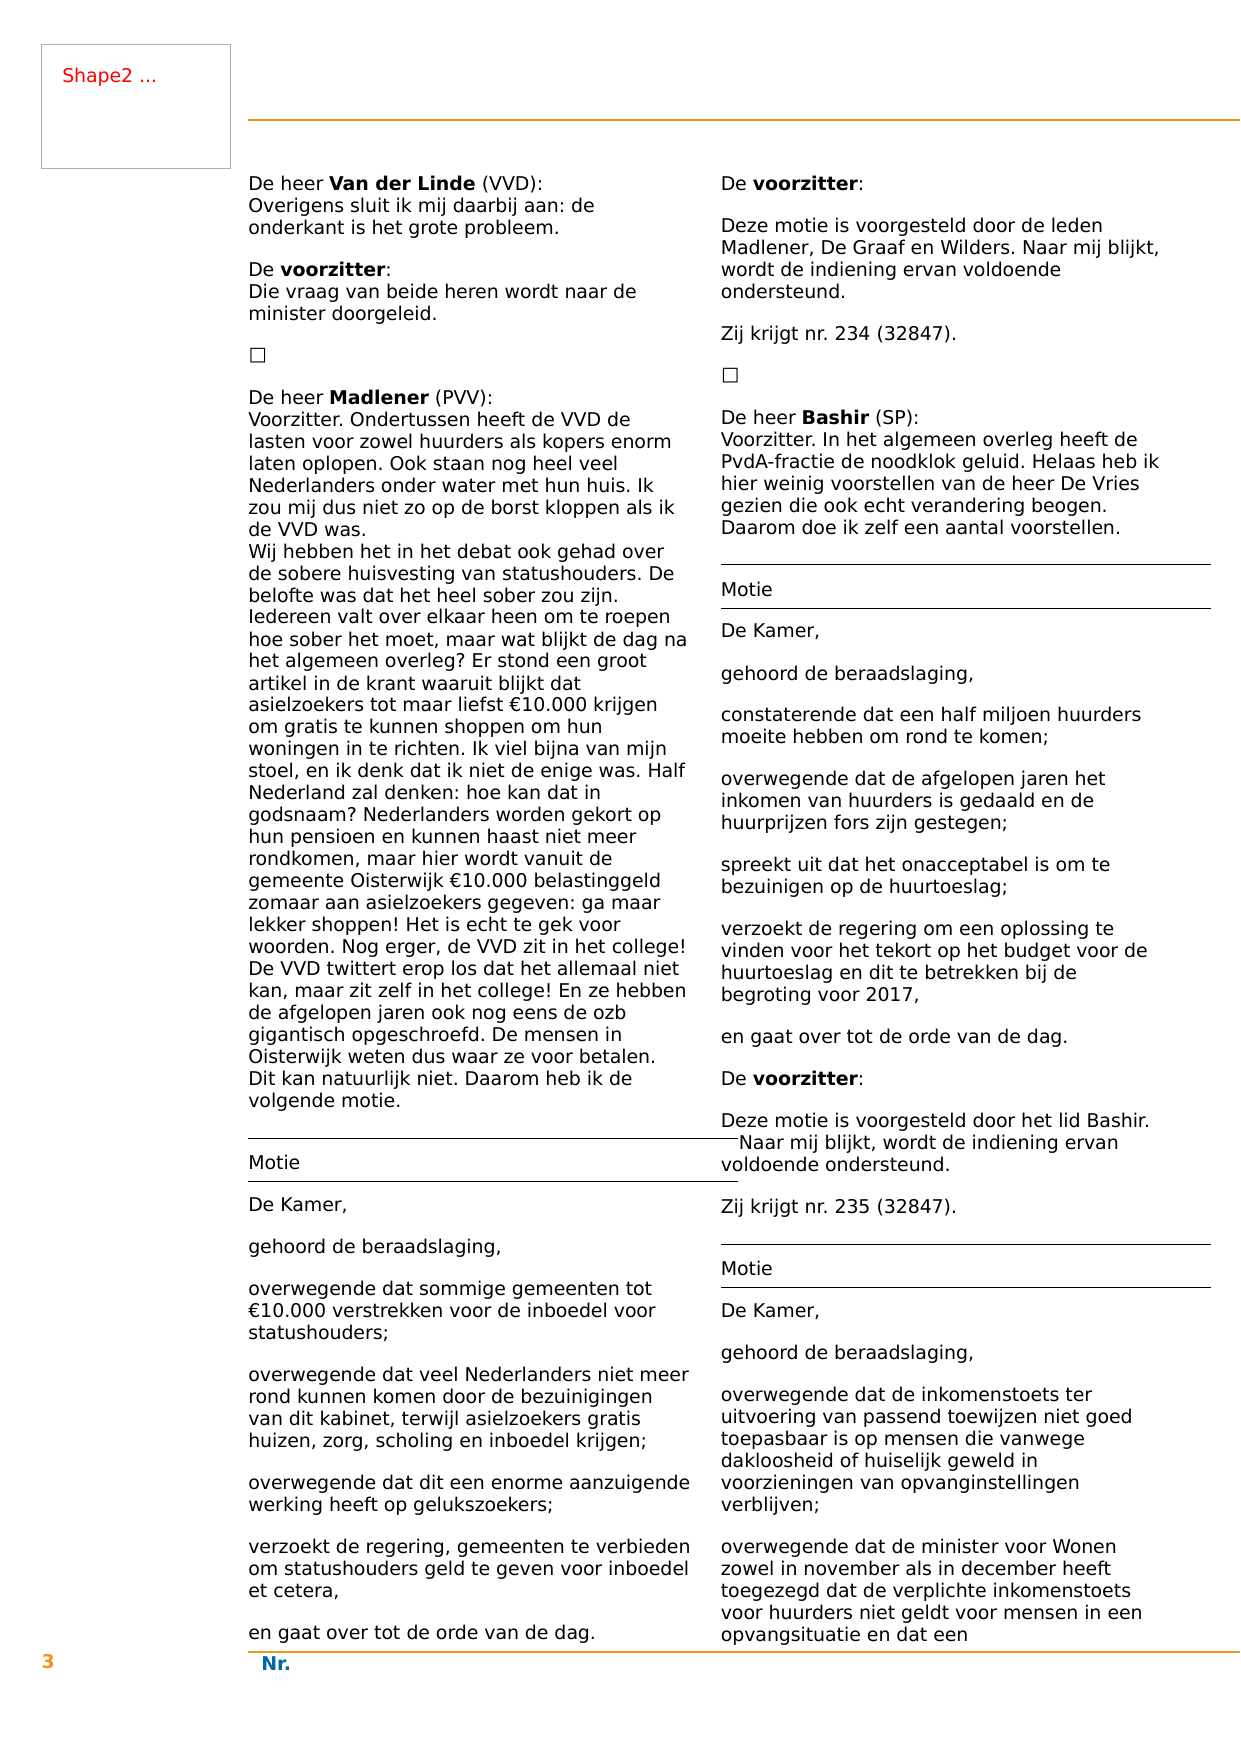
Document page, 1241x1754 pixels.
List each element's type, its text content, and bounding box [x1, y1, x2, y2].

text overwegende dat de minister voor Wonen zowel in november als in december heeft toegezegd dat de verplichte inkomenstoets voor huurders niet geldt voor mensen in een opvangsituatie en dat een [721, 1536, 1163, 1646]
text De Kamer, [721, 620, 1163, 642]
text gehoord de beraadslaging, [721, 1342, 1163, 1364]
text Die vraag van beide heren wordt naar de minister doorgeleid. [248, 281, 691, 325]
text gehoord de beraadslaging, [248, 1236, 691, 1258]
text ⬜ [721, 365, 1163, 387]
text De voorzitter: [248, 259, 691, 281]
text De voorzitter: [721, 173, 1163, 195]
text overwegende dat dit een enorme aanzuigende werking heeft op gelukszoekers; [248, 1472, 691, 1516]
text spreekt uit dat het onacceptabel is om te bezuinigen op de huurtoeslag; [721, 854, 1163, 898]
text overwegende dat veel Nederlanders niet meer rond kunnen komen door de bezuinigingen van dit kabinet, terwijl asielzoekers gratis huizen, zorg, scholing en inboedel krijgen; [248, 1364, 691, 1452]
text gehoord de beraadslaging, [721, 662, 1163, 684]
text Voorzitter. Ondertussen heeft de VVD de lasten voor zowel huurders als kopers enorm laten oplopen. Ook staan nog heel veel Nederlanders onder water met hun huis. Ik zou mij dus niet zo op de borst kloppen als ik de VVD was. [248, 409, 691, 541]
text Motie [721, 1258, 1163, 1280]
text en gaat over tot de orde van de dag. [721, 1026, 1163, 1048]
text en gaat over tot de orde van de dag. [248, 1622, 691, 1643]
text De heer Madlener (PVV): [248, 387, 691, 409]
text Zij krijgt nr. 234 (32847). [721, 323, 1163, 345]
text overwegende dat de inkomenstoets ter uitvoering van passend toewijzen niet goed toepasbaar is op mensen die vanwege dakloosheid of huiselijk geweld in voorzieningen van opvanginstellingen verblijven; [721, 1384, 1163, 1516]
text De Kamer, [248, 1194, 691, 1216]
text De heer Bashir (SP): [721, 407, 1163, 429]
text verzoekt de regering om een oplossing te vinden voor het tekort op het budget voor de huurtoeslag en dit te betrekken bij de begroting voor 2017, [721, 918, 1163, 1006]
text De Kamer, [721, 1300, 1163, 1322]
text De voorzitter: [721, 1068, 1163, 1090]
text Deze motie is voorgesteld door het lid Bashir. Naar mij blijkt, wordt de indiening ervan voldoende ondersteund. [721, 1110, 1163, 1176]
text constaterende dat een half miljoen huurders moeite hebben om rond te komen; [721, 704, 1163, 748]
text Motie [248, 1152, 691, 1174]
text verzoekt de regering, gemeenten te verbieden om statushouders geld te geven voor inboedel et cetera, [248, 1536, 691, 1602]
text Voorzitter. In het algemeen overleg heeft de PvdA-fractie de noodklok geluid. Helaas heb ik hier weinig voorstellen van de heer De Vries gezien die ook echt verandering beogen. Daarom doe ik zelf een aantal voorstellen. [721, 429, 1163, 538]
text Dit kan natuurlijk niet. Daarom heb ik de volgende motie. [248, 1068, 691, 1112]
text ⬜ [248, 345, 691, 367]
text De heer Van der Linde (VVD): [248, 173, 691, 195]
text Motie [721, 578, 1163, 600]
text overwegende dat sommige gemeenten tot €10.000 verstrekken voor de inboedel voor statushouders; [248, 1278, 691, 1344]
text Deze motie is voorgesteld door de leden Madlener, De Graaf en Wilders. Naar mij blijkt, wordt de indiening ervan voldoende ondersteund. [721, 215, 1163, 303]
text Overigens sluit ik mij daarbij aan: de onderkant is het grote probleem. [248, 195, 691, 239]
text Wij hebben het in het debat ook gehad over de sobere huisvesting van statushouders. De belofte was dat het heel sober zou zijn. Iedereen valt over elkaar heen om te roepen hoe sober het moet, maar wat blijkt de dag na het algemeen overleg? Er stond een groot artikel in de krant waaruit blijkt dat asielzoekers tot maar liefst €10.000 krijgen om gratis te kunnen shoppen om hun woningen in te richten. Ik viel bijna van mijn stoel, en ik denk dat ik niet de enige was. Half Nederland zal denken: hoe kan dat in godsnaam? Nederlanders worden gekort op hun pensioen en kunnen haast niet meer rondkomen, maar hier wordt vanuit de gemeente Oisterwijk €10.000 belastinggeld zomaar aan asielzoekers gegeven: ga maar lekker shoppen! Het is echt te gek voor woorden. Nog erger, de VVD zit in het college! De VVD twittert erop los dat het allemaal niet kan, maar zit zelf in het college! En ze hebben de afgelopen jaren ook nog eens de ozb gigantisch opgeschroefd. De mensen in Oisterwijk weten dus waar ze voor betalen. [248, 541, 691, 1068]
text overwegende dat de afgelopen jaren het inkomen van huurders is gedaald en de huurprijzen fors zijn gestegen; [721, 768, 1163, 834]
text Zij krijgt nr. 235 (32847). [721, 1196, 1163, 1218]
